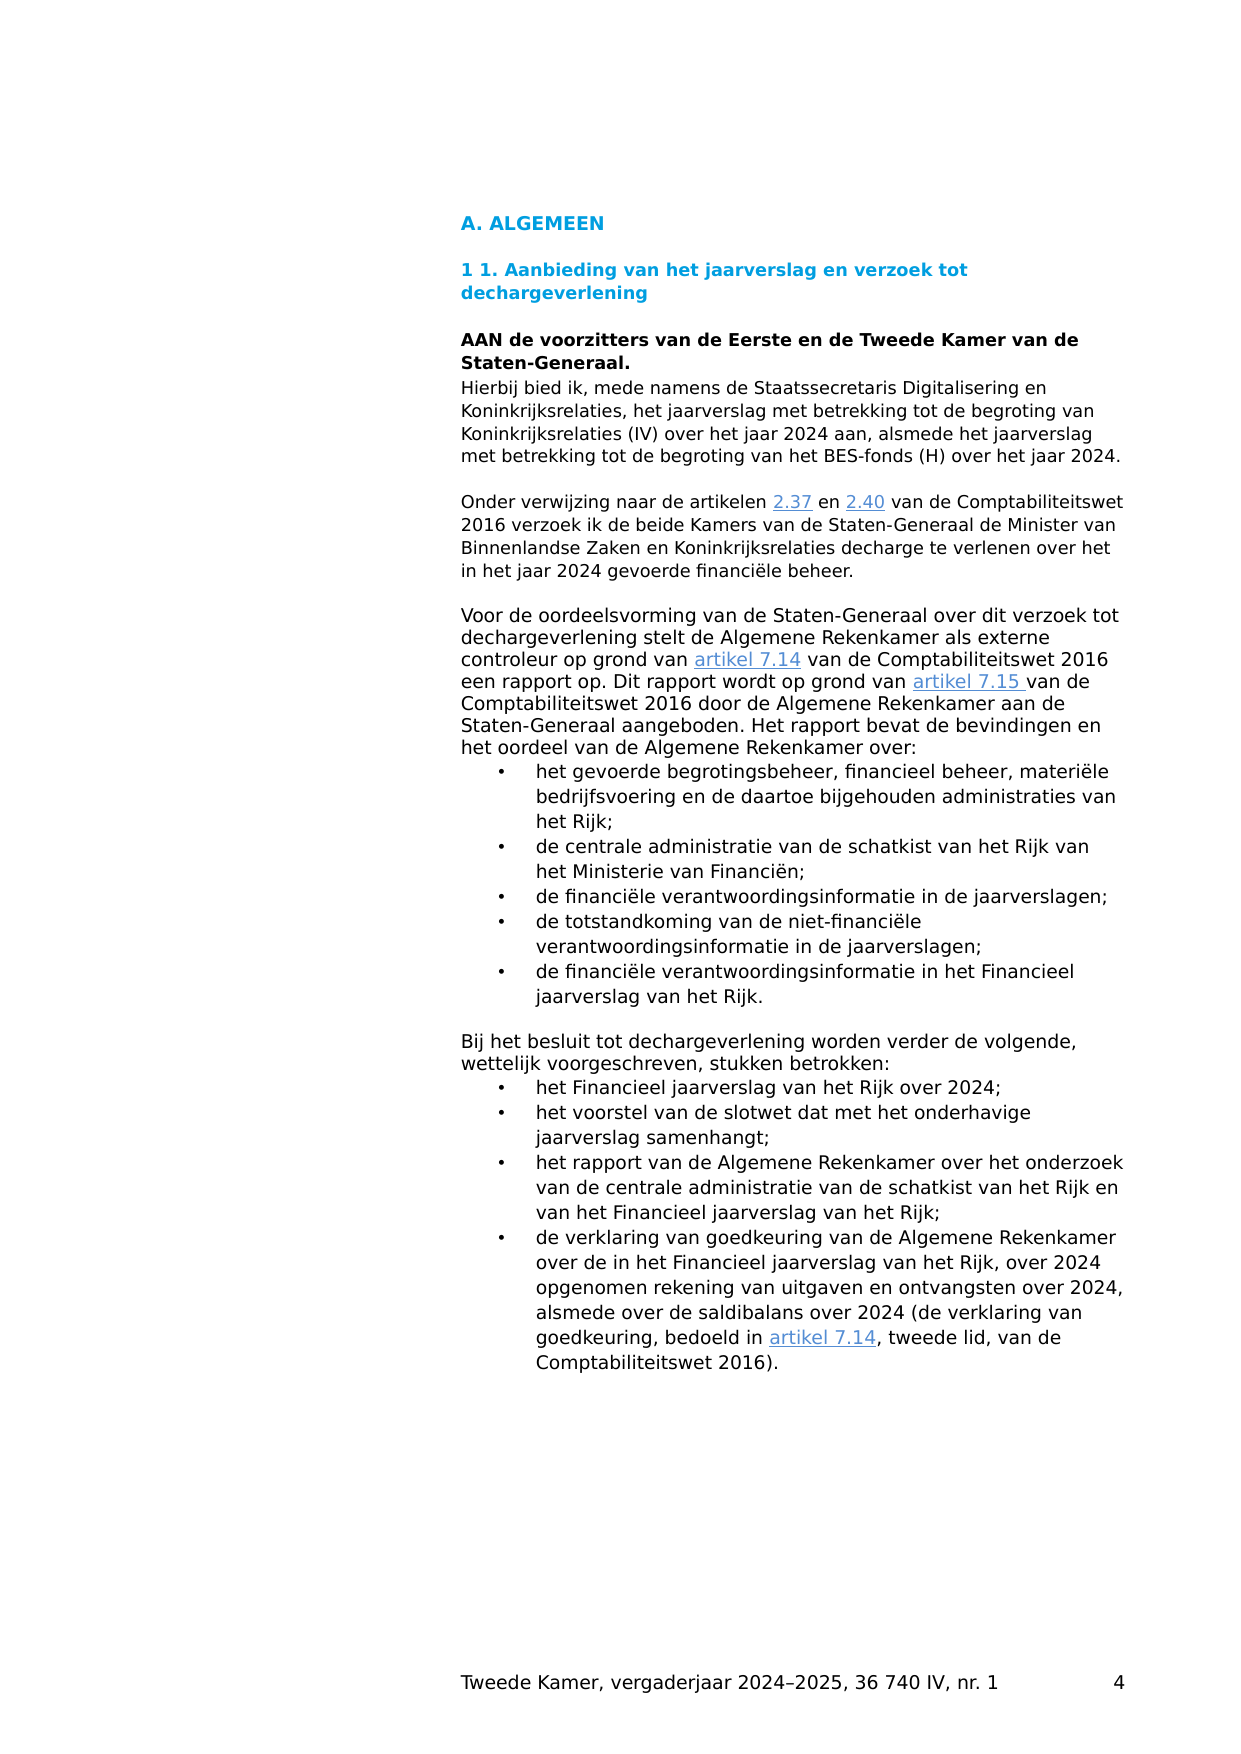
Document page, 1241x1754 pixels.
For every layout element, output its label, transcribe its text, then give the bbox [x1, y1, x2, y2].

text Bij het besluit tot dechargeverlening worden verder de volgende, wettelijk voorgeschreven, stukken betrokken: [461, 1031, 1125, 1075]
text Hierbij bied ik, mede namens de Staatssecretaris Digitalisering en Koninkrijksrelaties, het jaarverslag met betrekking tot de begroting van Koninkrijksrelaties (IV) over het jaar 2024 aan, alsmede het jaarverslag met betrekking tot de begroting van het BES-fonds (H) over het jaar 2024. [461, 376, 1125, 467]
list het gevoerde begrotingsbeheer, financieel beheer, materiële bedrijfsvoering en de daartoe bijgehouden administraties van het Rijk; [498, 759, 1125, 834]
list de financiële verantwoordingsinformatie in het Financieel jaarverslag van het Rijk. [498, 959, 1125, 1009]
text AAN de voorzitters van de Eerste en de Tweede Kamer van de Staten-Generaal. [461, 328, 1125, 374]
list het voorstel van de slotwet dat met het onderhavige jaarverslag samenhangt; [498, 1100, 1125, 1150]
text Onder verwijzing naar de artikelen 2.37 en 2.40 van de Comptabiliteitswet 2016 verzoek ik de beide Kamers van de Staten-Generaal de Minister van Binnenlandse Zaken en Koninkrijksrelaties decharge te verlenen over het in het jaar 2024 gevoerde financiële beheer. [461, 490, 1125, 582]
list de totstandkoming van de niet-financiële verantwoordingsinformatie in de jaarverslagen; [498, 909, 1125, 959]
text Voor de oordeelsvorming van de Staten-Generaal over dit verzoek tot dechargeverlening stelt de Algemene Rekenkamer als externe controleur op grond van artikel 7.14 van de Comptabiliteitswet 2016 een rapport op. Dit rapport wordt op grond van artikel 7.15 van de Comptabiliteitswet 2016 door de Algemene Rekenkamer aan de Staten-Generaal aangeboden. Het rapport bevat de bevindingen en het oordeel van de Algemene Rekenkamer over: [461, 605, 1125, 759]
list de centrale administratie van de schatkist van het Rijk van het Ministerie van Financiën; [498, 834, 1125, 884]
list het rapport van de Algemene Rekenkamer over het onderzoek van de centrale administratie van de schatkist van het Rijk en van het Financieel jaarverslag van het Rijk; [498, 1150, 1125, 1225]
list de financiële verantwoordingsinformatie in de jaarverslagen; [498, 884, 1125, 909]
title A. Algemeen [461, 213, 1125, 235]
list de verklaring van goedkeuring van de Algemene Rekenkamer over de in het Financieel jaarverslag van het Rijk, over 2024 opgenomen rekening van uitgaven en ontvangsten over 2024, alsmede over de saldibalans over 2024 (de verklaring van goedkeuring, bedoeld in artikel 7.14, tweede lid, van de Comptabiliteitswet 2016). [498, 1225, 1125, 1375]
list het Financieel jaarverslag van het Rijk over 2024; [498, 1075, 1125, 1100]
title 1 1. Aanbieding van het jaarverslag en verzoek tot dechargeverlening [461, 258, 1125, 304]
